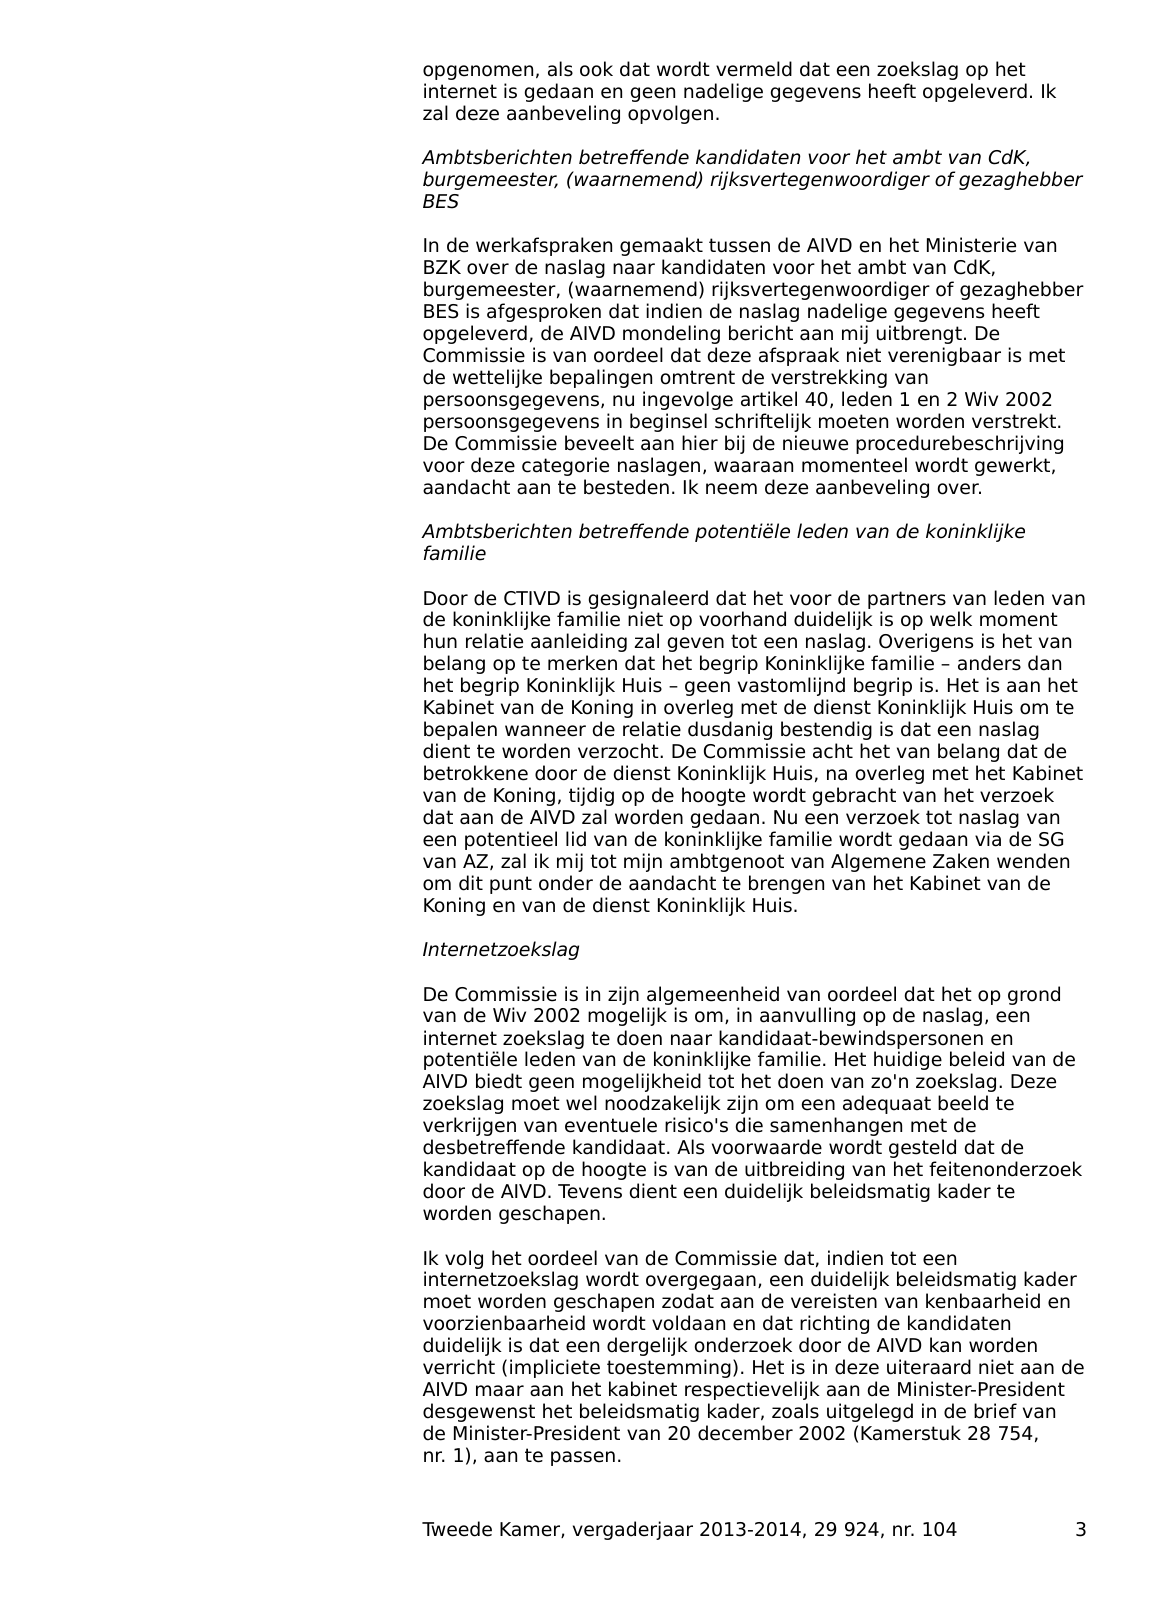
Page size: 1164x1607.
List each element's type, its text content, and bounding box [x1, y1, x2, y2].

subtitle Ambtsberichten betreffende kandidaten voor het ambt van CdK, burgemeester, (waarnemend) rijksvertegenwoordiger of gezaghebber BES [422, 147, 1087, 213]
text De Commissie is in zijn algemeenheid van oordeel dat het op grond van de Wiv 2002 mogelijk is om, in aanvulling op de naslag, een internet zoekslag te doen naar kandidaat-bewindspersonen en potentiële leden van de koninklijke familie. Het huidige beleid van de AIVD biedt geen mogelijkheid tot het doen van zo'n zoekslag. Deze zoekslag moet wel noodzakelijk zijn om een adequaat beeld te verkrijgen van eventuele risico's die samenhangen met de desbetreffende kandidaat. Als voorwaarde wordt gesteld dat de kandidaat op de hoogte is van de uitbreiding van het feitenonderzoek door de AIVD. Tevens dient een duidelijk beleidsmatig kader te worden geschapen. [422, 983, 1087, 1225]
text opgenomen, als ook dat wordt vermeld dat een zoekslag op het internet is gedaan en geen nadelige gegevens heeft opgeleverd. Ik zal deze aanbeveling opvolgen. [422, 59, 1087, 125]
text Ik volg het oordeel van de Commissie dat, indien tot een internetzoekslag wordt overgegaan, een duidelijk beleidsmatig kader moet worden geschapen zodat aan de vereisten van kenbaarheid en voorzienbaarheid wordt voldaan en dat richting de kandidaten duidelijk is dat een dergelijk onderzoek door de AIVD kan worden verricht (impliciete toestemming). Het is in deze uiteraard niet aan de AIVD maar aan het kabinet respectievelijk aan de Minister-President desgewenst het beleidsmatig kader, zoals uitgelegd in de brief van de Minister-President van 20 december 2002 (Kamerstuk 28 754, nr. 1), aan te passen. [422, 1247, 1087, 1467]
subtitle Internetzoekslag [422, 939, 1087, 961]
text In de werkafspraken gemaakt tussen de AIVD en het Ministerie van BZK over de naslag naar kandidaten voor het ambt van CdK, burgemeester, (waarnemend) rijksvertegenwoordiger of gezaghebber BES is afgesproken dat indien de naslag nadelige gegevens heeft opgeleverd, de AIVD mondeling bericht aan mij uitbrengt. De Commissie is van oordeel dat deze afspraak niet verenigbaar is met de wettelijke bepalingen omtrent de verstrekking van persoonsgegevens, nu ingevolge artikel 40, leden 1 en 2 Wiv 2002 persoonsgegevens in beginsel schriftelijk moeten worden verstrekt. De Commissie beveelt aan hier bij de nieuwe procedurebeschrijving voor deze categorie naslagen, waaraan momenteel wordt gewerkt, aandacht aan te besteden. Ik neem deze aanbeveling over. [422, 235, 1087, 499]
subtitle Ambtsberichten betreffende potentiële leden van de koninklijke familie [422, 521, 1087, 565]
text Door de CTIVD is gesignaleerd dat het voor de partners van leden van de koninklijke familie niet op voorhand duidelijk is op welk moment hun relatie aanleiding zal geven tot een naslag. Overigens is het van belang op te merken dat het begrip Koninklijke familie – anders dan het begrip Koninklijk Huis – geen vastomlijnd begrip is. Het is aan het Kabinet van de Koning in overleg met de dienst Koninklijk Huis om te bepalen wanneer de relatie dusdanig bestendig is dat een naslag dient te worden verzocht. De Commissie acht het van belang dat de betrokkene door de dienst Koninklijk Huis, na overleg met het Kabinet van de Koning, tijdig op de hoogte wordt gebracht van het verzoek dat aan de AIVD zal worden gedaan. Nu een verzoek tot naslag van een potentieel lid van de koninklijke familie wordt gedaan via de SG van AZ, zal ik mij tot mijn ambtgenoot van Algemene Zaken wenden om dit punt onder de aandacht te brengen van het Kabinet van de Koning en van de dienst Koninklijk Huis. [422, 587, 1087, 917]
